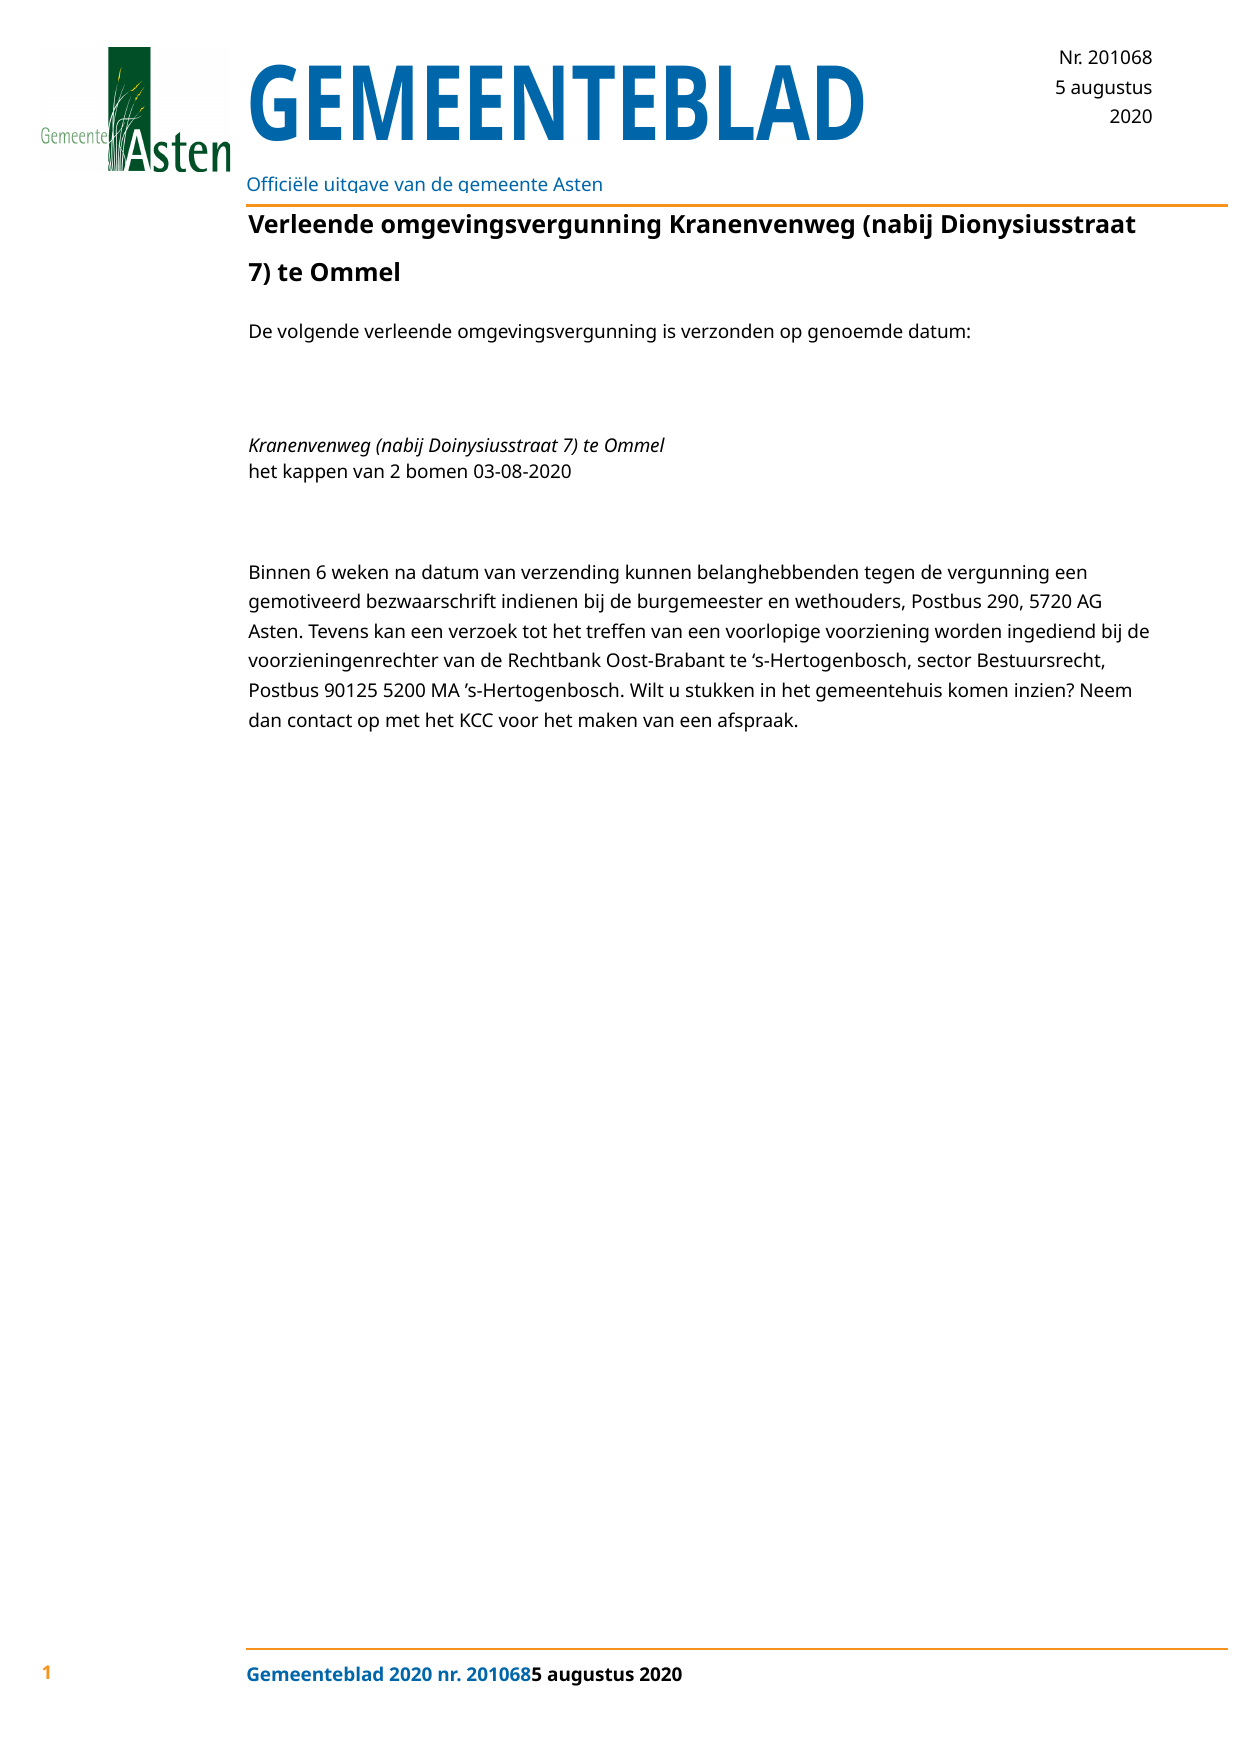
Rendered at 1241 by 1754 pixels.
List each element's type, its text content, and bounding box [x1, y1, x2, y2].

text Binnen 6 weken na datum van verzending kunnen belanghebbenden tegen de vergunning een gemotiveerd bezwaarschrift indienen bij de burgemeester en wethouders, Postbus 290, 5720 AG Asten. Tevens kan een verzoek tot het treffen van een voorlopige voorziening worden ingediend bij de voorzieningenrechter van de Rechtbank Oost-Brabant te ‘s-Hertogenbosch, sector Bestuursrecht, Postbus 90125 5200 MA ’s-Hertogenbosch. Wilt u stukken in het gemeentehuis komen inzien? Neem dan contact op met het KCC voor het maken van een afspraak. [248, 559, 1152, 732]
text het kappen van 2 bomen 03-08-2020 [248, 458, 1152, 484]
text De volgende verleende omgevingsvergunning is verzonden op genoemde datum: [248, 318, 1152, 344]
text Kranenvenweg (nabij Doinysiusstraat 7) te Ommel [248, 432, 1152, 458]
picture [41, 47, 231, 172]
text Verleende omgevingsvergunning Kranenvenweg (nabij Dionysiusstraat 7) te Ommel [248, 207, 1152, 288]
